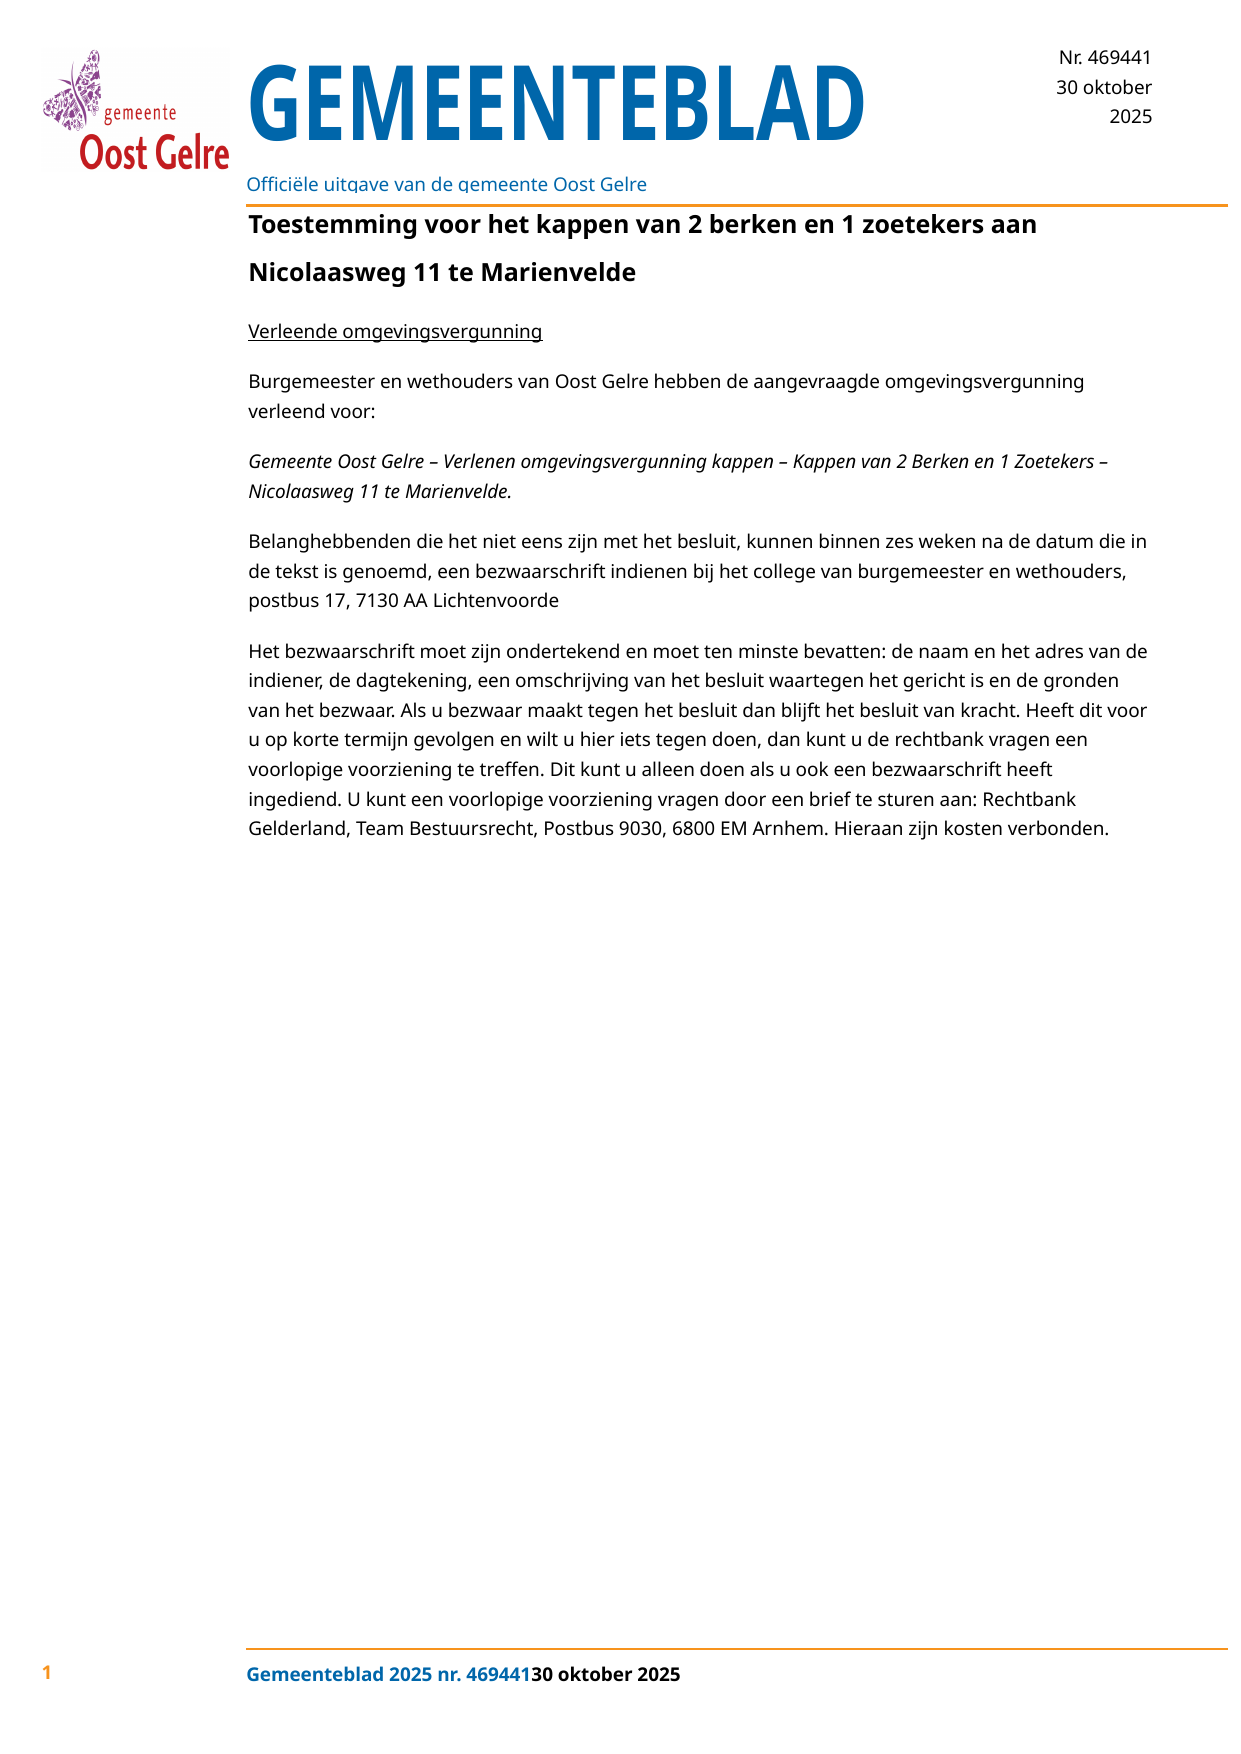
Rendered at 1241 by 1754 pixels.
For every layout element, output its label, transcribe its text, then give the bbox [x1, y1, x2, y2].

text Verleende omgevingsvergunning [248, 318, 1152, 344]
picture [41, 47, 231, 172]
text Burgemeester en wethouders van Oost Gelre hebben de aangevraagde omgevingsvergunning verleend voor: [248, 368, 1152, 424]
text Belanghebbenden die het niet eens zijn met het besluit, kunnen binnen zes weken na de datum die in de tekst is genoemd, een bezwaarschrift indienen bij het college van burgemeester en wethouders, postbus 17, 7130 AA Lichtenvoorde [248, 528, 1152, 613]
text Het bezwaarschrift moet zijn ondertekend en moet ten minste bevatten: de naam en het adres van de indiener, de dagtekening, een omschrijving van het besluit waartegen het gericht is en de gronden van het bezwaar. Als u bezwaar maakt tegen het besluit dan blijft het besluit van kracht. Heeft dit voor u op korte termijn gevolgen en wilt u hier iets tegen doen, dan kunt u de rechtbank vragen een voorlopige voorziening te treffen. Dit kunt u alleen doen als u ook een bezwaarschrift heeft ingediend. U kunt een voorlopige voorziening vragen door een brief te sturen aan: Rechtbank Gelderland, Team Bestuursrecht, Postbus 9030, 6800 EM Arnhem. Hieraan zijn kosten verbonden. [248, 638, 1152, 841]
text Gemeente Oost Gelre – Verlenen omgevingsvergunning kappen – Kappen van 2 Berken en 1 Zoetekers – Nicolaasweg 11 te Marienvelde. [248, 448, 1152, 504]
text Toestemming voor het kappen van 2 berken en 1 zoetekers aan Nicolaasweg 11 te Marienvelde [248, 207, 1152, 288]
